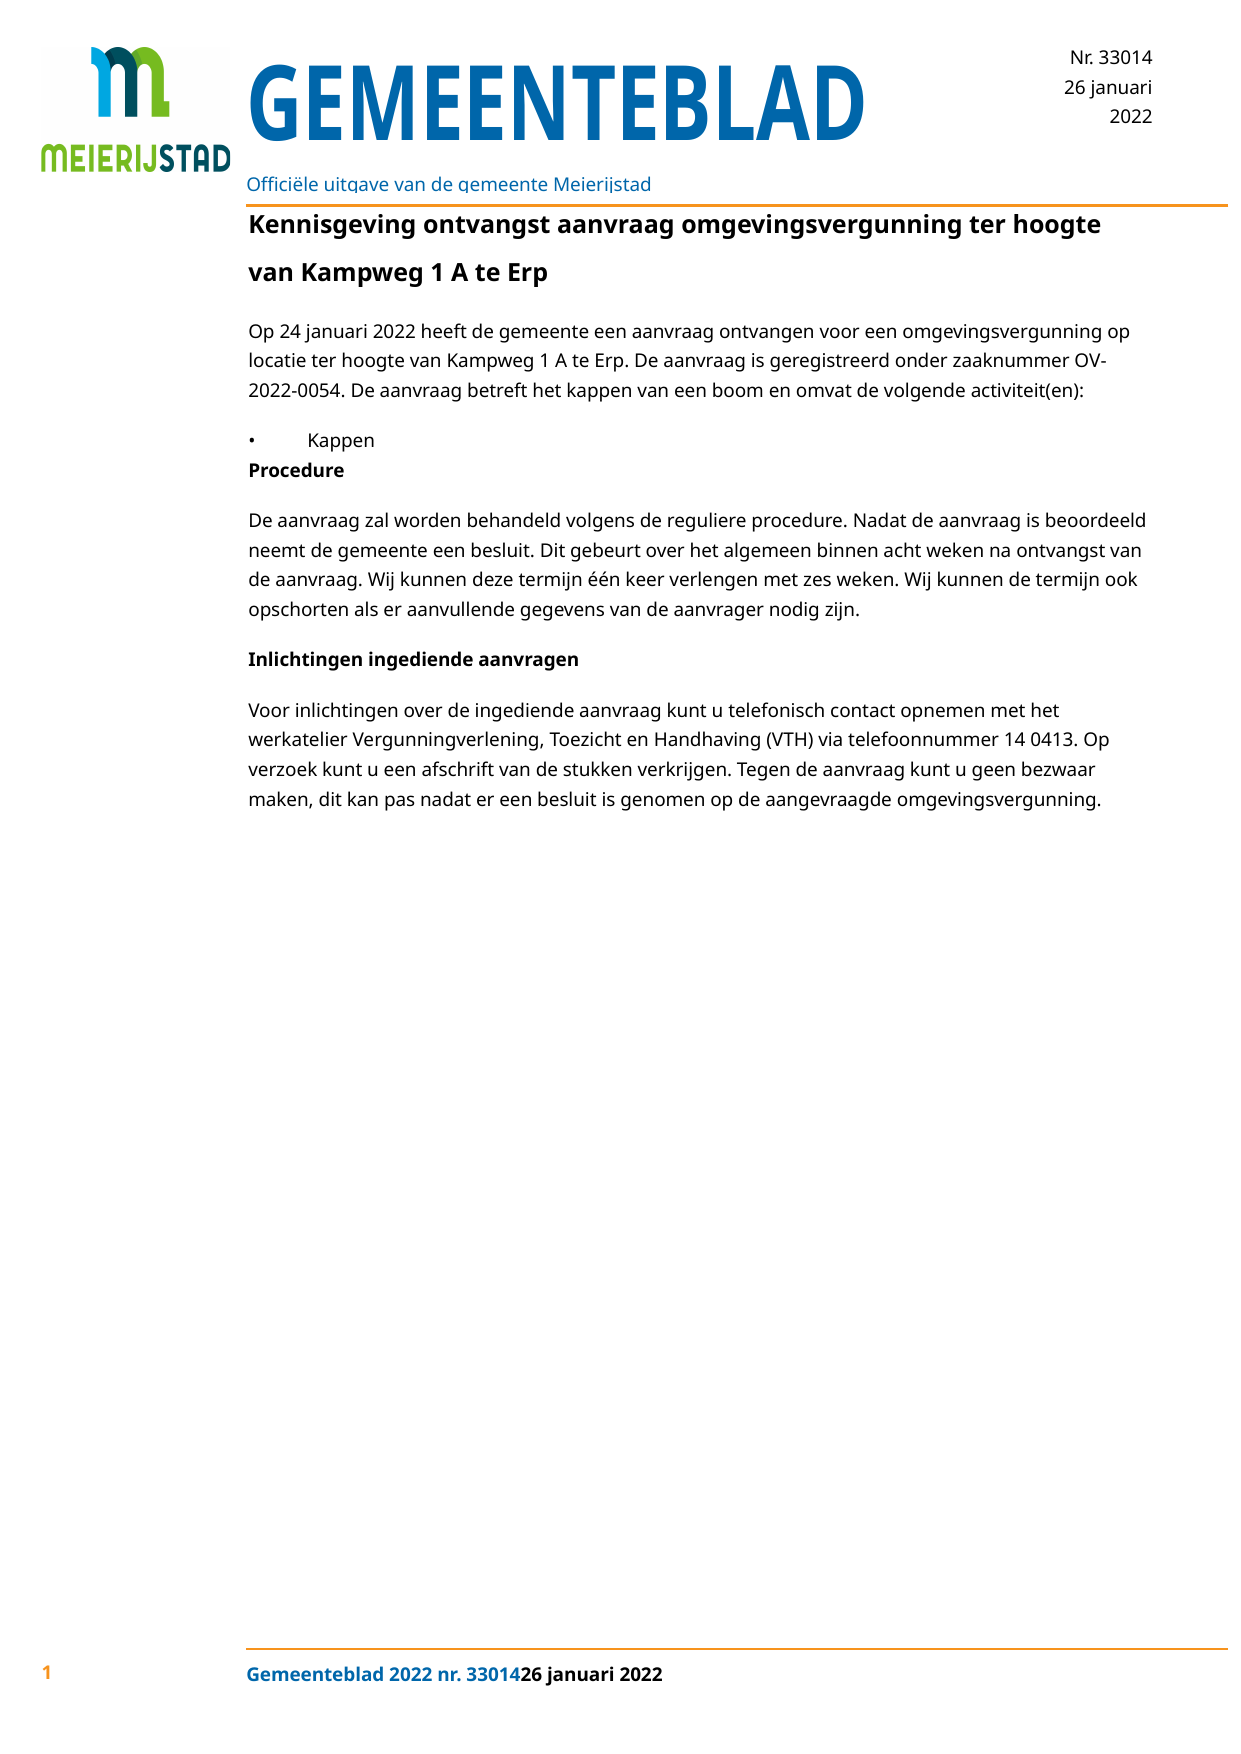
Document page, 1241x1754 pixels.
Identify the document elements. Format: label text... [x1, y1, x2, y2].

text De aanvraag zal worden behandeld volgens de reguliere procedure. Nadat de aanvraag is beoordeeld neemt de gemeente een besluit. Dit gebeurt over het algemeen binnen acht weken na ontvangst van de aanvraag. Wij kunnen deze termijn één keer verlengen met zes weken. Wij kunnen de termijn ook opschorten als er aanvullende gegevens van de aanvrager nodig zijn. [248, 507, 1152, 622]
text Inlichtingen ingediende aanvragen [248, 647, 1152, 672]
text Op 24 januari 2022 heeft de gemeente een aanvraag ontvangen voor een omgevingsvergunning op locatie ter hoogte van Kampweg 1 A te Erp. De aanvraag is geregistreerd onder zaaknummer OV-2022-0054. De aanvraag betreft het kappen van een boom en omvat de volgende activiteit(en): [248, 318, 1152, 403]
text Procedure [248, 457, 1152, 483]
text Kennisgeving ontvangst aanvraag omgevingsvergunning ter hoogte van Kampweg 1 A te Erp [248, 207, 1152, 288]
list Kappen [248, 427, 1152, 453]
picture [41, 47, 231, 172]
text Voor inlichtingen over de ingediende aanvraag kunt u telefonisch contact opnemen met het werkatelier Vergunningverlening, Toezicht en Handhaving (VTH) via telefoonnummer 14 0413. Op verzoek kunt u een afschrift van de stukken verkrijgen. Tegen de aanvraag kunt u geen bezwaar maken, dit kan pas nadat er een besluit is genomen op de aangevraagde omgevingsvergunning. [248, 697, 1152, 812]
